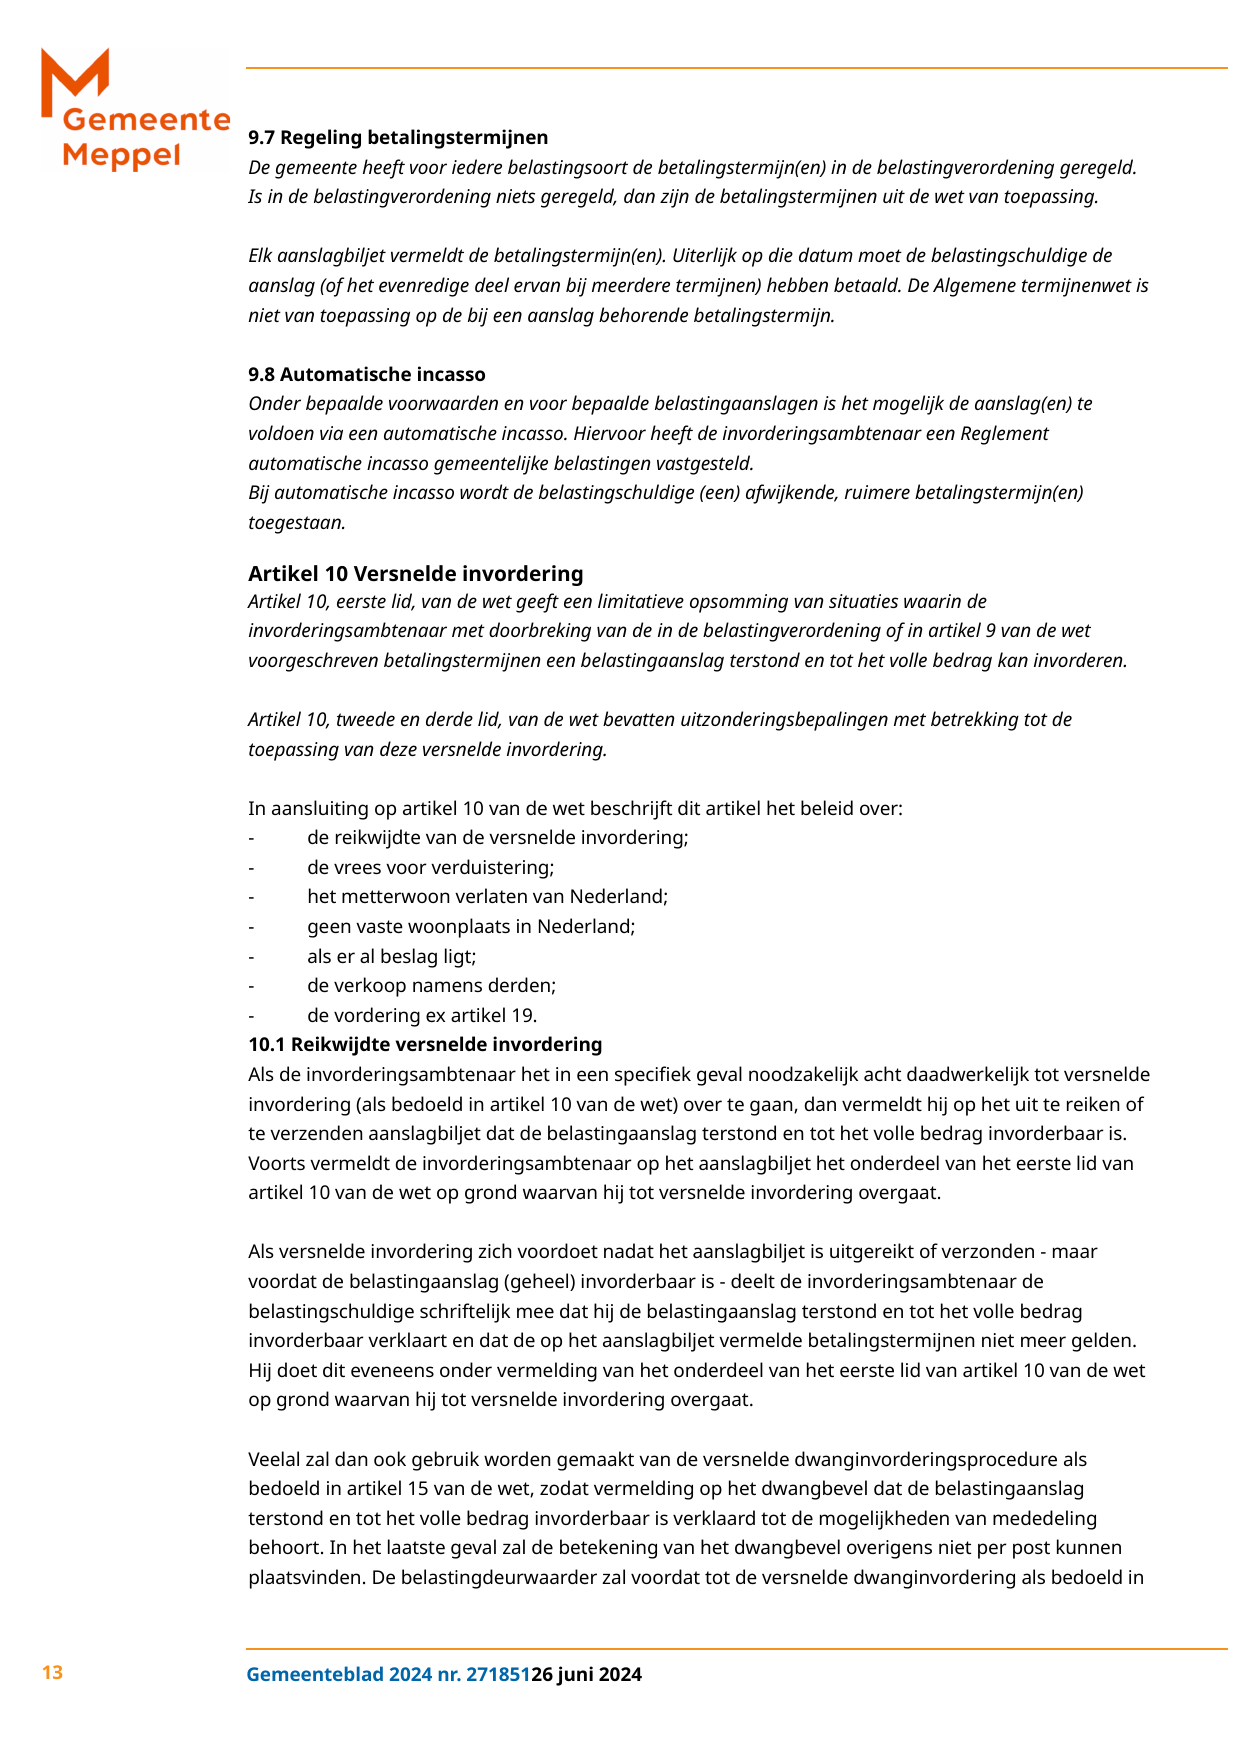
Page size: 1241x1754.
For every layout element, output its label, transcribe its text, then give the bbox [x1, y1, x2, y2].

list de reikwijdte van de versnelde invordering; [248, 824, 1152, 850]
text Onder bepaalde voorwaarden en voor bepaalde belastingaanslagen is het mogelijk de aanslag(en) te voldoen via een automatische incasso. Hiervoor heeft de invorderingsambtenaar een Reglement automatische incasso gemeentelijke belastingen vastgesteld. [248, 391, 1152, 476]
list geen vaste woonplaats in Nederland; [248, 913, 1152, 939]
list de vordering ex artikel 19. [248, 1002, 1152, 1028]
list de verkoop namens derden; [248, 972, 1152, 998]
text 9.8 Automatische incasso [248, 361, 1152, 387]
list de vrees voor verduistering; [248, 854, 1152, 880]
text Artikel 10, tweede en derde lid, van de wet bevatten uitzonderingsbepalingen met betrekking tot de toepassing van deze versnelde invordering. [248, 706, 1152, 761]
text De gemeente heeft voor iedere belastingsoort de betalingstermijn(en) in de belastingverordening geregeld. Is in de belastingverordening niets geregeld, dan zijn de betalingstermijnen uit de wet van toepassing. [248, 154, 1152, 209]
text Veelal zal dan ook gebruik worden gemaakt van de versnelde dwanginvorderingsprocedure als bedoeld in artikel 15 van de wet, zodat vermelding op het dwangbevel dat de belastingaanslag terstond en tot het volle bedrag invorderbaar is verklaard tot de mogelijkheden van mededeling behoort. In het laatste geval zal de betekening van het dwangbevel overigens niet per post kunnen plaatsvinden. De belastingdeurwaarder zal voordat tot de versnelde dwanginvordering als bedoeld in [248, 1446, 1152, 1590]
text 10.1 Reikwijdte versnelde invordering [248, 1032, 1152, 1057]
text Elk aanslagbiljet vermeldt de betalingstermijn(en). Uiterlijk op die datum moet de belastingschuldige de aanslag (of het evenredige deel ervan bij meerdere termijnen) hebben betaald. De Algemene termijnenwet is niet van toepassing op de bij een aanslag behorende betalingstermijn. [248, 243, 1152, 328]
text Bij automatische incasso wordt de belastingschuldige (een) afwijkende, ruimere betalingstermijn(en) toegestaan. [248, 479, 1152, 535]
list als er al beslag ligt; [248, 943, 1152, 968]
picture [41, 47, 231, 172]
text Als de invorderingsambtenaar het in een specifiek geval noodzakelijk acht daadwerkelijk tot versnelde invordering (als bedoeld in artikel 10 van de wet) over te gaan, dan vermeldt hij op het uit te reiken of te verzenden aanslagbiljet dat de belastingaanslag terstond en tot het volle bedrag invorderbaar is. Voorts vermeldt de invorderingsambtenaar op het aanslagbiljet het onderdeel van het eerste lid van artikel 10 van de wet op grond waarvan hij tot versnelde invordering overgaat. [248, 1061, 1152, 1205]
list het metterwoon verlaten van Nederland; [248, 884, 1152, 909]
text Artikel 10 Versnelde invordering [248, 559, 1152, 588]
text Als versnelde invordering zich voordoet nadat het aanslagbiljet is uitgereikt of verzonden - maar voordat de belastingaanslag (geheel) invorderbaar is - deelt de invorderingsambtenaar de belastingschuldige schriftelijk mee dat hij de belastingaanslag terstond en tot het volle bedrag invorderbaar verklaart en dat de op het aanslagbiljet vermelde betalingstermijnen niet meer gelden. Hij doet dit eveneens onder vermelding van het onderdeel van het eerste lid van artikel 10 van de wet op grond waarvan hij tot versnelde invordering overgaat. [248, 1239, 1152, 1412]
text 9.7 Regeling betalingstermijnen [248, 124, 1152, 150]
text In aansluiting op artikel 10 van de wet beschrijft dit artikel het beleid over: [248, 795, 1152, 821]
text Artikel 10, eerste lid, van de wet geeft een limitatieve opsomming van situaties waarin de invorderingsambtenaar met doorbreking van de in de belastingverordening of in artikel 9 van de wet voorgeschreven betalingstermijnen een belastingaanslag terstond en tot het volle bedrag kan invorderen. [248, 588, 1152, 673]
